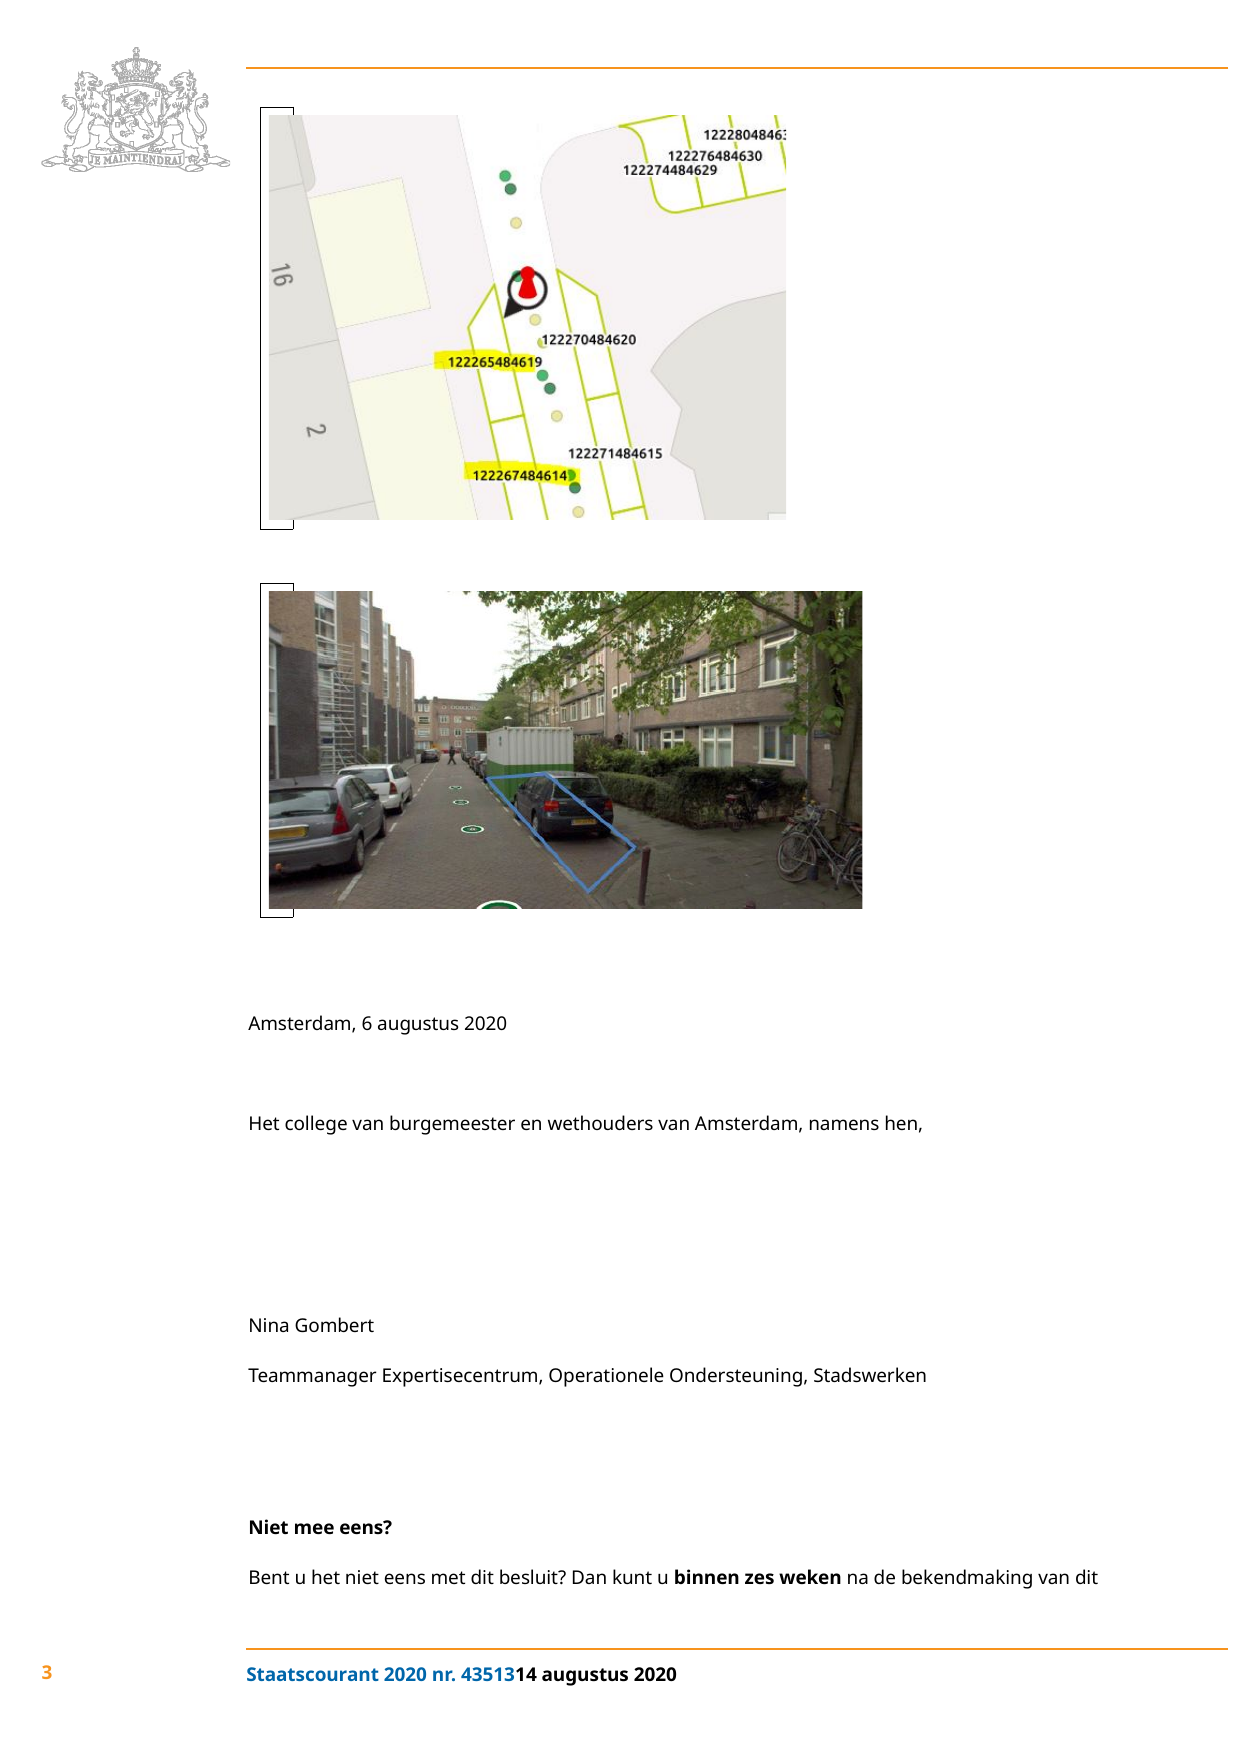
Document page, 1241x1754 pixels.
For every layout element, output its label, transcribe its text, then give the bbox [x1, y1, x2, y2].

text Amsterdam, 6 augustus 2020 [248, 1010, 1152, 1035]
text Het college van burgemeester en wethouders van Amsterdam, namens hen, [248, 1111, 1152, 1136]
text Teammanager Expertisecentrum, Operationele Ondersteuning, Stadswerken [248, 1363, 1152, 1388]
text Niet mee eens? [248, 1514, 1152, 1539]
text Bent u het niet eens met dit besluit? Dan kunt u binnen zes weken na de bekendmaking van dit [248, 1564, 1152, 1590]
picture [41, 47, 231, 172]
picture [268, 591, 863, 909]
picture [268, 115, 787, 520]
text Nina Gombert [248, 1312, 1152, 1338]
